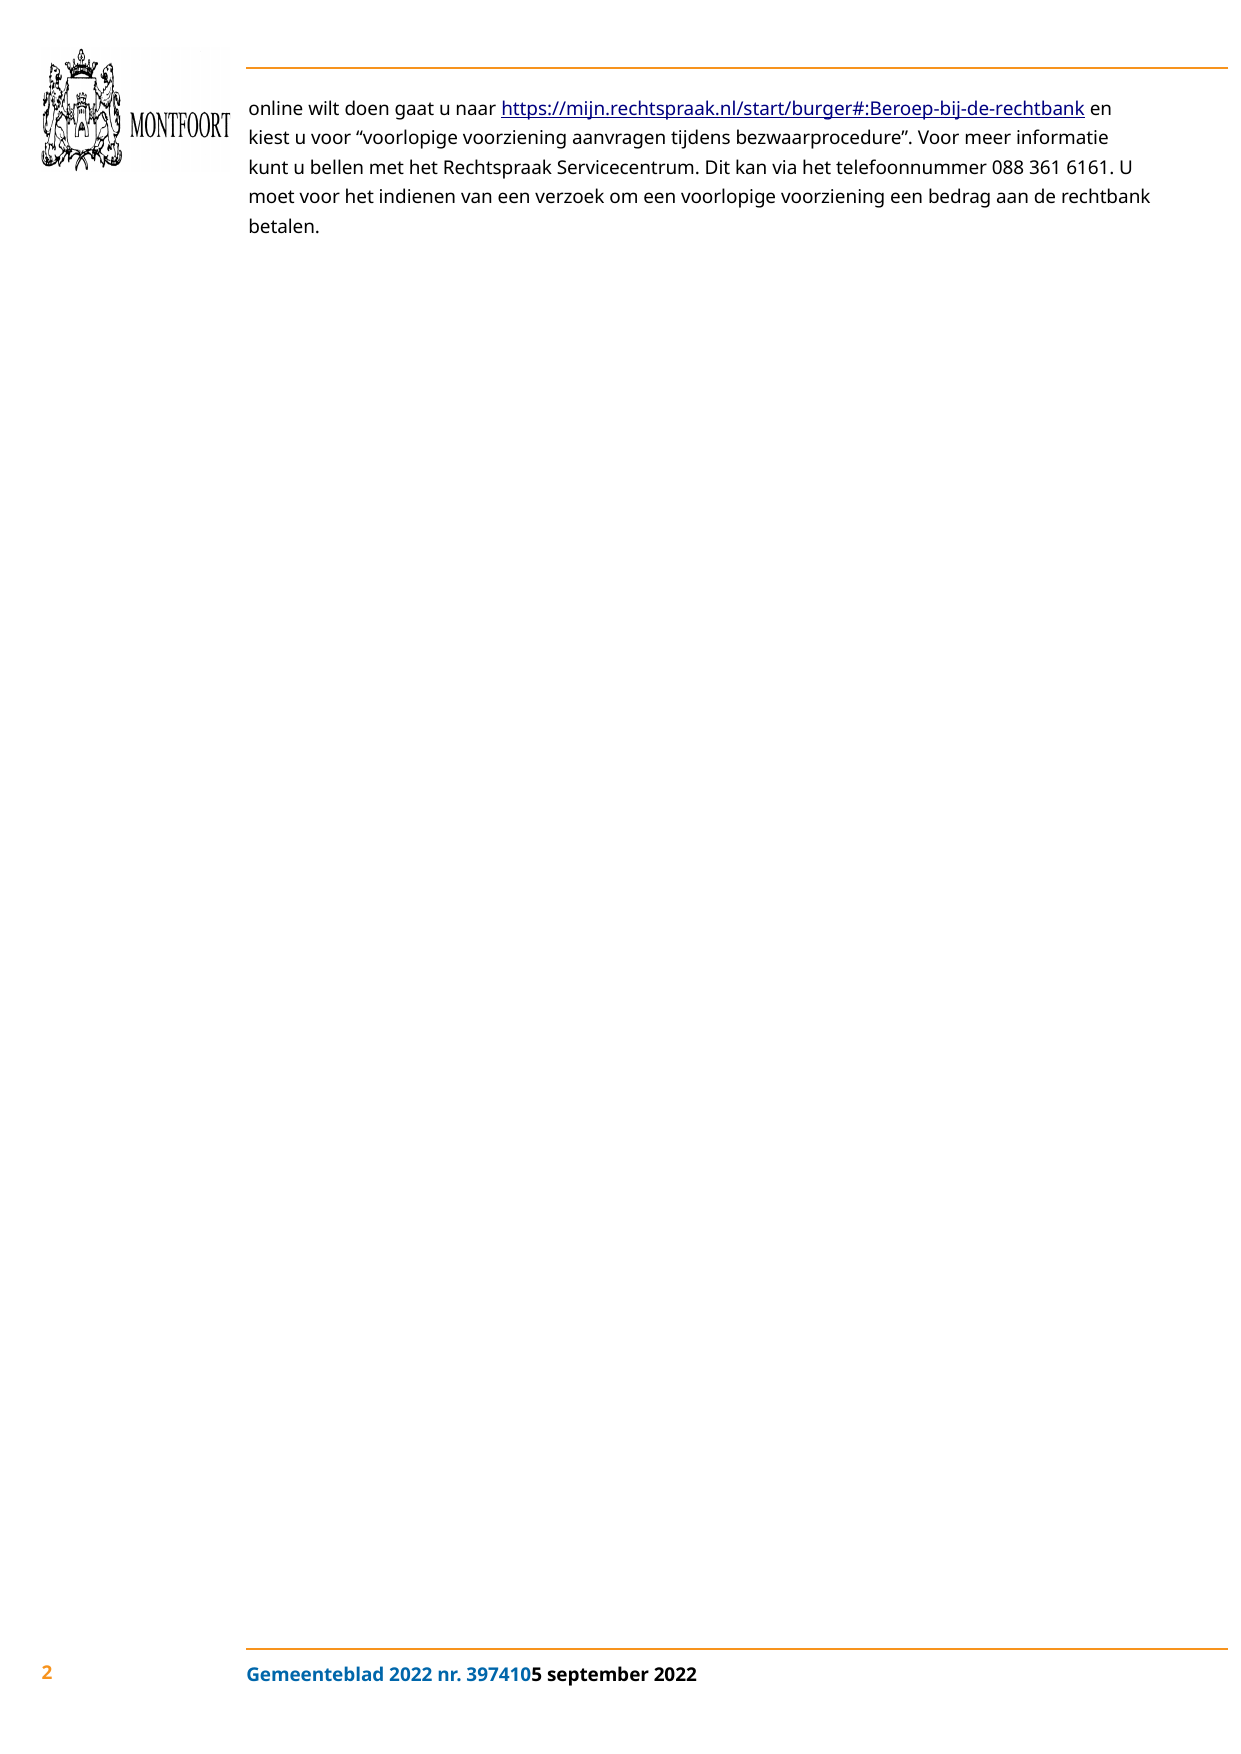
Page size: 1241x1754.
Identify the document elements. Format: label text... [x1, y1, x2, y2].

text online wilt doen gaat u naar https://mijn.rechtspraak.nl/start/burger#:Beroep-bij-de-rechtbank en kiest u voor “voorlopige voorziening aanvragen tijdens bezwaarprocedure”. Voor meer informatie kunt u bellen met het Rechtspraak Servicecentrum. Dit kan via het telefoonnummer 088 361 6161. U moet voor het indienen van een verzoek om een voorlopige voorziening een bedrag aan de rechtbank betalen. [248, 95, 1152, 239]
picture [41, 47, 231, 172]
